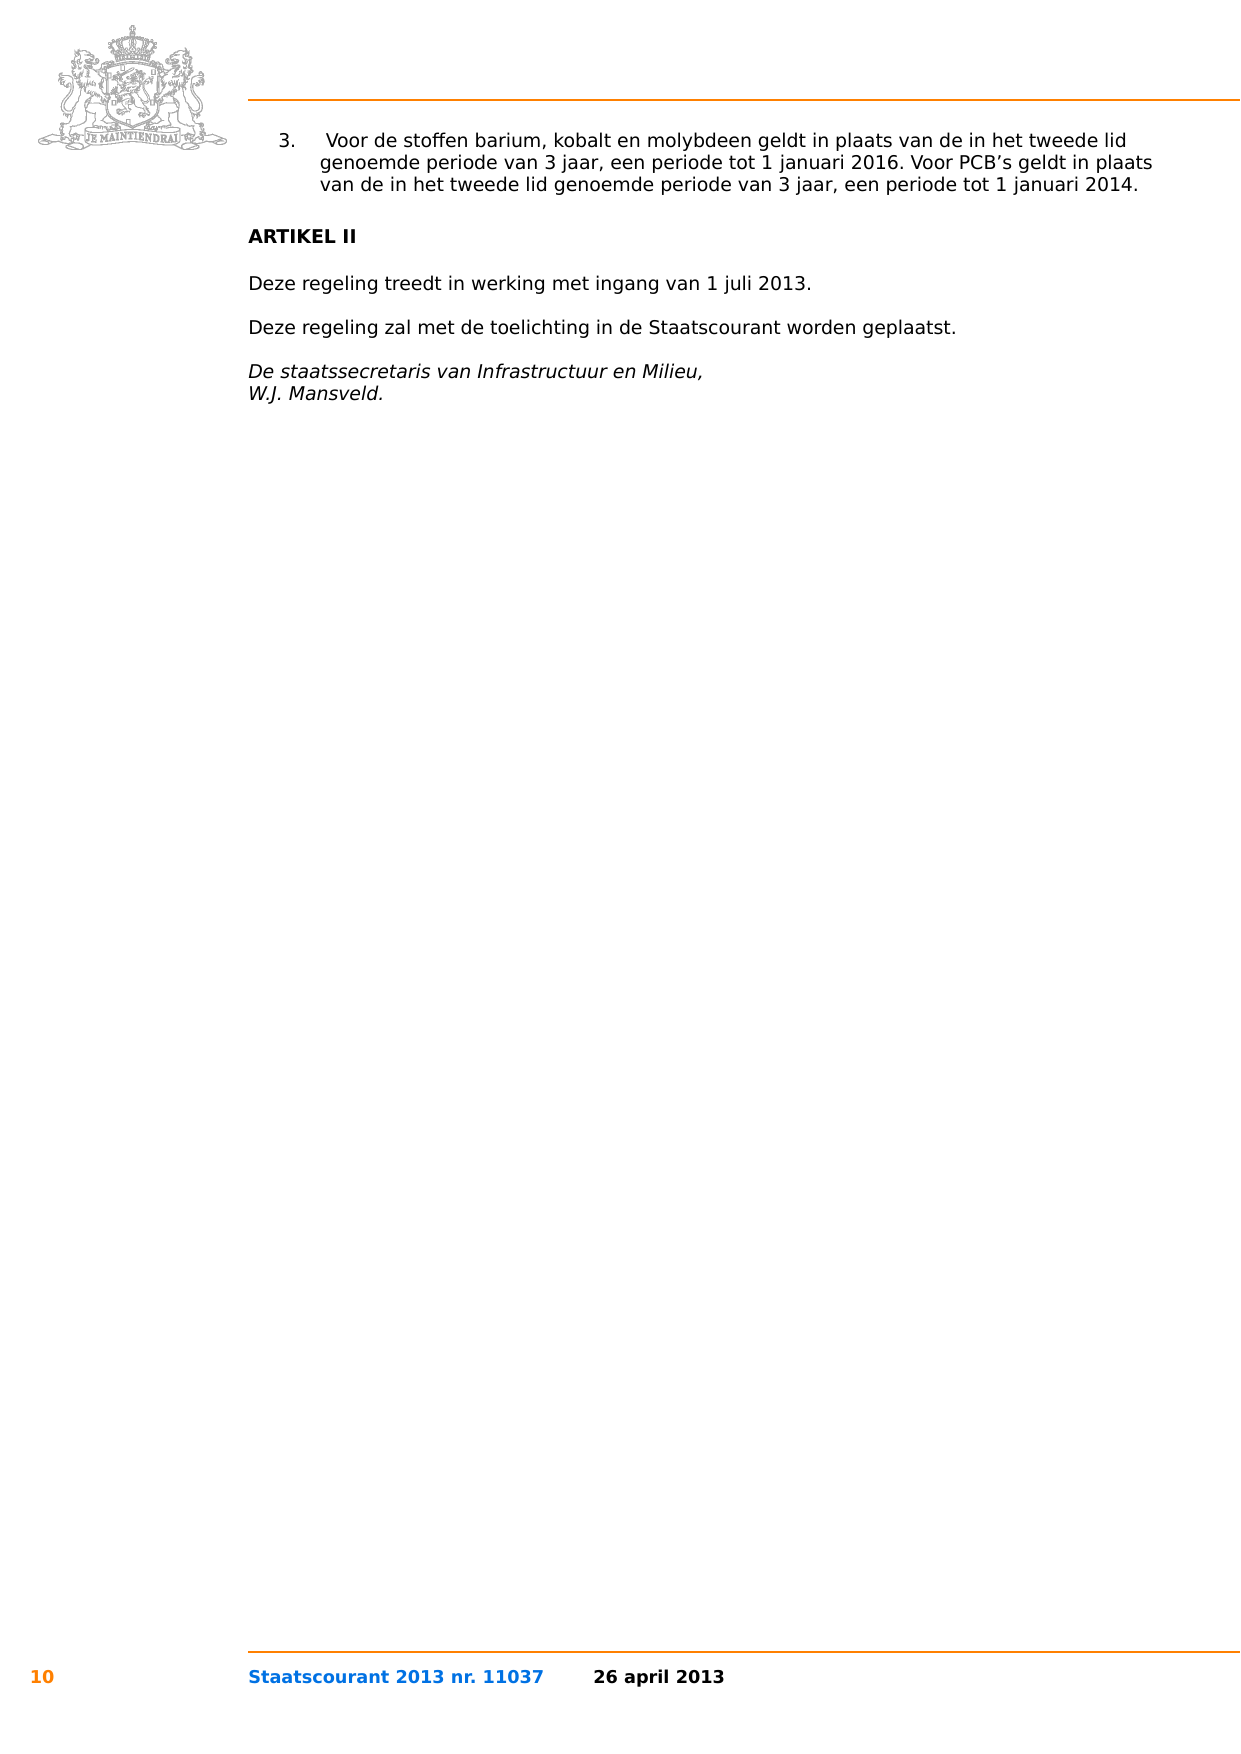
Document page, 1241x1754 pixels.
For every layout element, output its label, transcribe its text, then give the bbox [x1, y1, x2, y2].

subtitle ARTIKEL II [248, 226, 1163, 248]
text De staatssecretaris van Infrastructuur en Milieu, W.J. Mansveld. [248, 361, 1163, 404]
text 3. Voor de stoffen barium, kobalt en molybdeen geldt in plaats van de in het tweede lid genoemde periode van 3 jaar, een periode tot 1 januari 2016. Voor PCB’s geldt in plaats van de in het tweede lid genoemde periode van 3 jaar, een periode tot 1 januari 2014. [278, 130, 1163, 196]
picture [38, 25, 227, 150]
text Deze regeling treedt in werking met ingang van 1 juli 2013. [248, 273, 1163, 295]
text Deze regeling zal met de toelichting in de Staatscourant worden geplaatst. [248, 317, 1163, 339]
